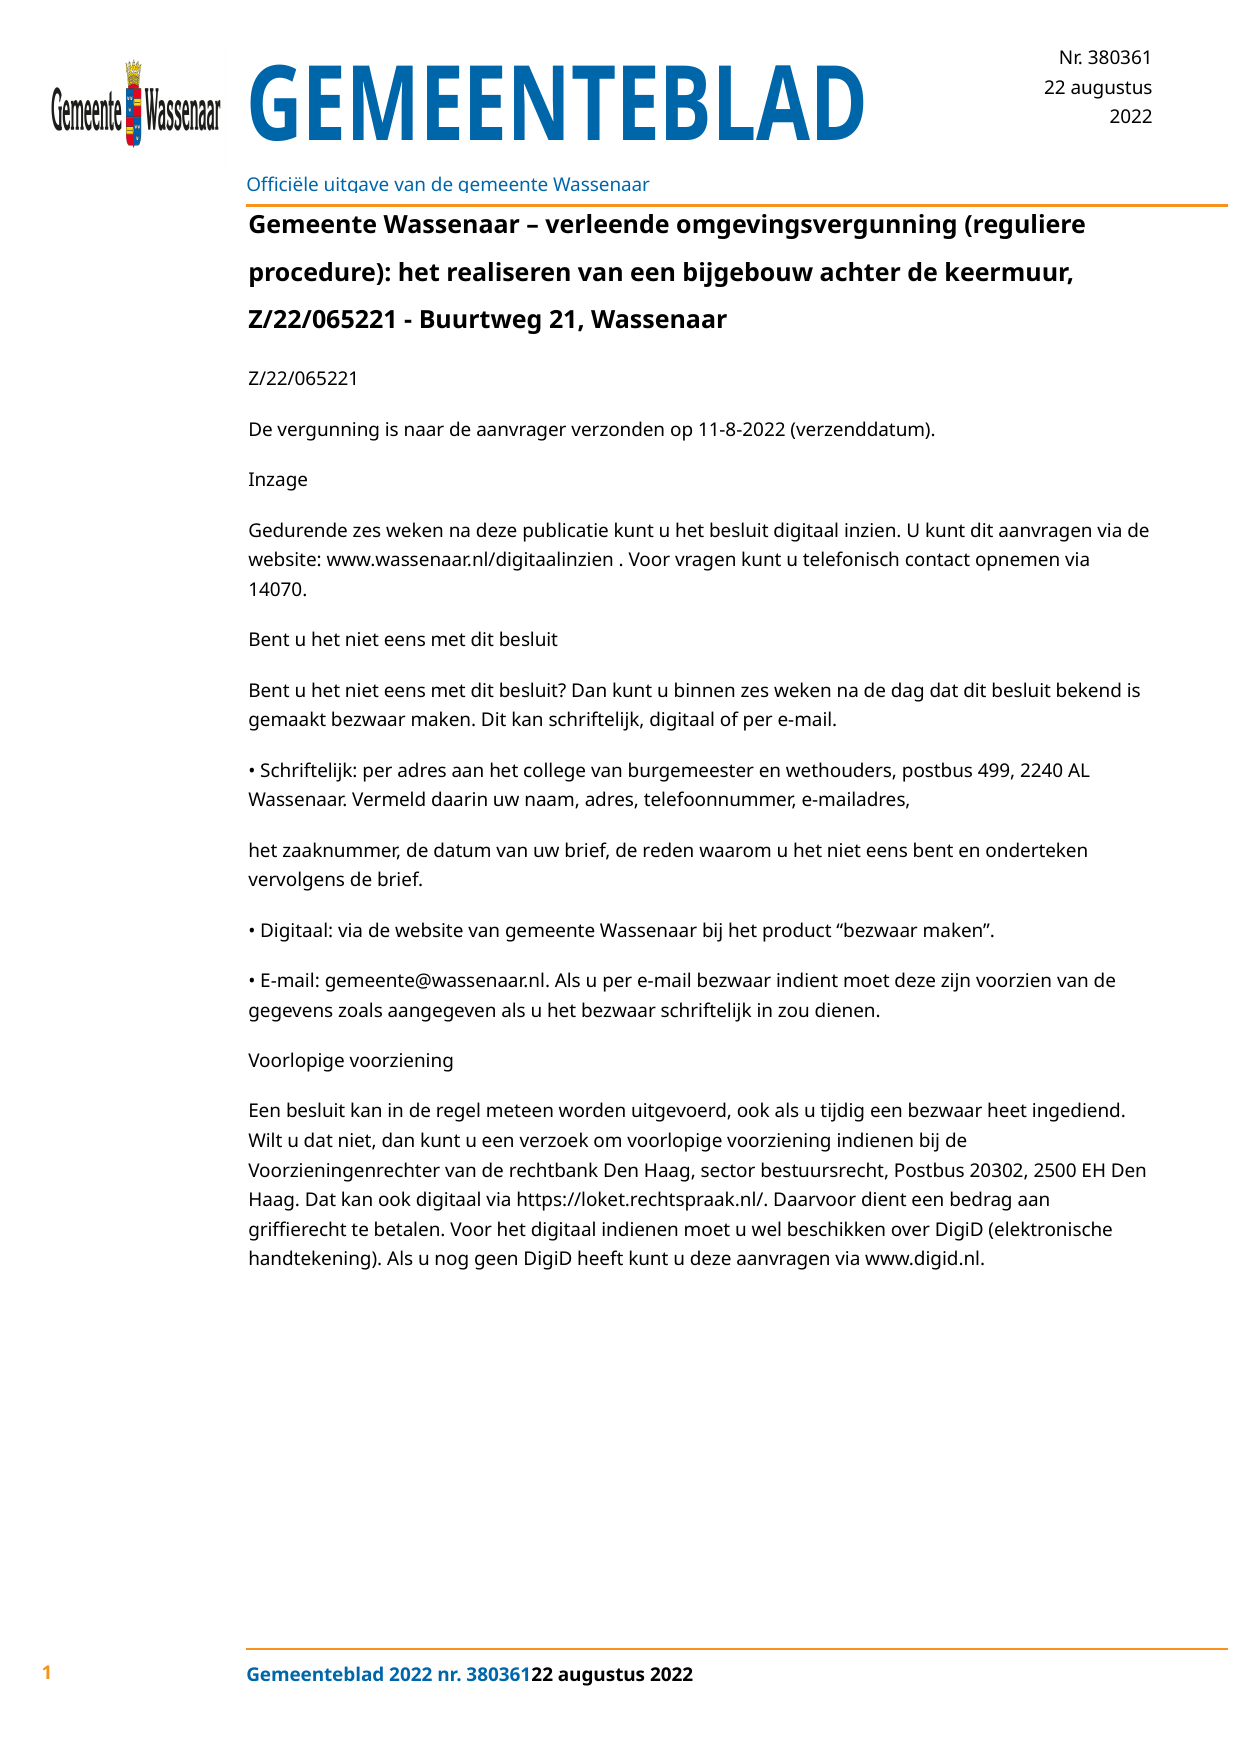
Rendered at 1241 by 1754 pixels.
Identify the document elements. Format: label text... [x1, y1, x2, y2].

text het zaaknummer, de datum van uw brief, de reden waarom u het niet eens bent en onderteken vervolgens de brief. [248, 837, 1152, 892]
text Voorlopige voorziening [248, 1047, 1152, 1073]
text Een besluit kan in de regel meteen worden uitgevoerd, ook als u tijdig een bezwaar heet ingediend. Wilt u dat niet, dan kunt u een verzoek om voorlopige voorziening indienen bij de Voorzieningenrechter van de rechtbank Den Haag, sector bestuursrecht, Postbus 20302, 2500 EH Den Haag. Dat kan ook digitaal via https://loket.rechtspraak.nl/. Daarvoor dient een bedrag aan griffierecht te betalen. Voor het digitaal indienen moet u wel beschikken over DigiD (elektronische handtekening). Als u nog geen DigiD heeft kunt u deze aanvragen via www.digid.nl. [248, 1098, 1152, 1271]
picture [41, 47, 231, 172]
text Bent u het niet eens met dit besluit? Dan kunt u binnen zes weken na de dag dat dit besluit bekend is gemaakt bezwaar maken. Dit kan schriftelijk, digitaal of per e-mail. [248, 677, 1152, 732]
text Inzage [248, 466, 1152, 492]
text Z/22/065221 [248, 366, 1152, 391]
text • Schriftelijk: per adres aan het college van burgemeester en wethouders, postbus 499, 2240 AL Wassenaar. Vermeld daarin uw naam, adres, telefoonnummer, e-mailadres, [248, 757, 1152, 812]
text Bent u het niet eens met dit besluit [248, 626, 1152, 652]
text De vergunning is naar de aanvrager verzonden op 11-8-2022 (verzenddatum). [248, 416, 1152, 442]
text Gedurende zes weken na deze publicatie kunt u het besluit digitaal inzien. U kunt dit aanvragen via de website: www.wassenaar.nl/digitaalinzien . Voor vragen kunt u telefonisch contact opnemen via 14070. [248, 517, 1152, 602]
text • E-mail: gemeente@wassenaar.nl. Als u per e-mail bezwaar indient moet deze zijn voorzien van de gegevens zoals aangegeven als u het bezwaar schriftelijk in zou dienen. [248, 967, 1152, 1022]
text • Digitaal: via de website van gemeente Wassenaar bij het product “bezwaar maken”. [248, 917, 1152, 942]
text Gemeente Wassenaar – verleende omgevingsvergunning (reguliere procedure): het realiseren van een bijgebouw achter de keermuur, Z/22/065221 - Buurtweg 21, Wassenaar [248, 207, 1152, 336]
